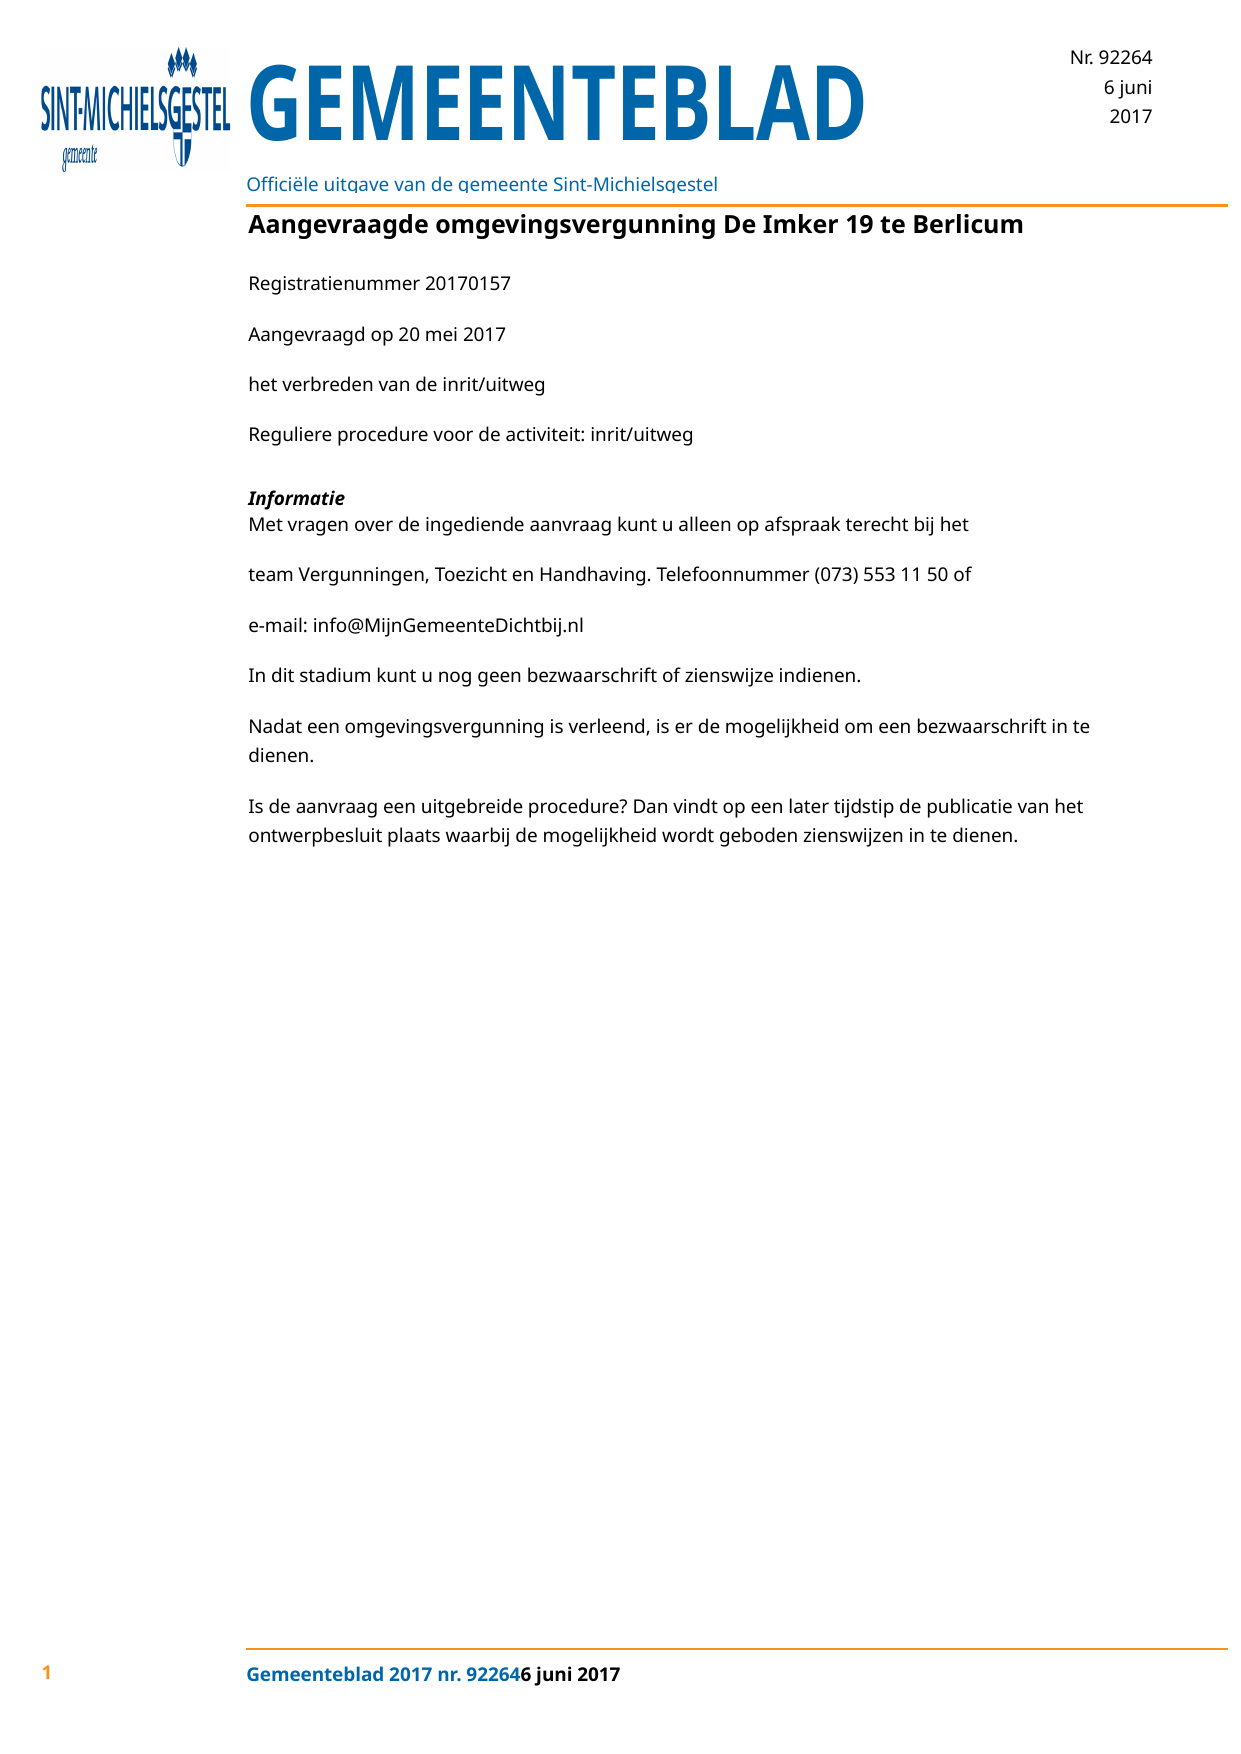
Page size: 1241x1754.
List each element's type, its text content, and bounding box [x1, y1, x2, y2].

text team Vergunningen, Toezicht en Handhaving. Telefoonnummer (073) 553 11 50 of [248, 562, 1152, 587]
text Met vragen over de ingediende aanvraag kunt u alleen op afspraak terecht bij het [248, 511, 1152, 537]
text Registratienummer 20170157 [248, 270, 1152, 296]
picture [41, 47, 231, 172]
text Nadat een omgevingsvergunning is verleend, is er de mogelijkheid om een bezwaarschrift in te dienen. [248, 713, 1152, 768]
text Aangevraagd op 20 mei 2017 [248, 321, 1152, 346]
text e-mail: info@MijnGemeenteDichtbij.nl [248, 612, 1152, 638]
text Reguliere procedure voor de activiteit: inrit/uitweg [248, 422, 1152, 447]
text het verbreden van de inrit/uitweg [248, 371, 1152, 397]
text Informatie [248, 486, 1152, 511]
text Aangevraagde omgevingsvergunning De Imker 19 te Berlicum [248, 207, 1152, 241]
text Is de aanvraag een uitgebreide procedure? Dan vindt op een later tijdstip de publicatie van het ontwerpbesluit plaats waarbij de mogelijkheid wordt geboden zienswijzen in te dienen. [248, 793, 1152, 848]
text In dit stadium kunt u nog geen bezwaarschrift of zienswijze indienen. [248, 662, 1152, 688]
